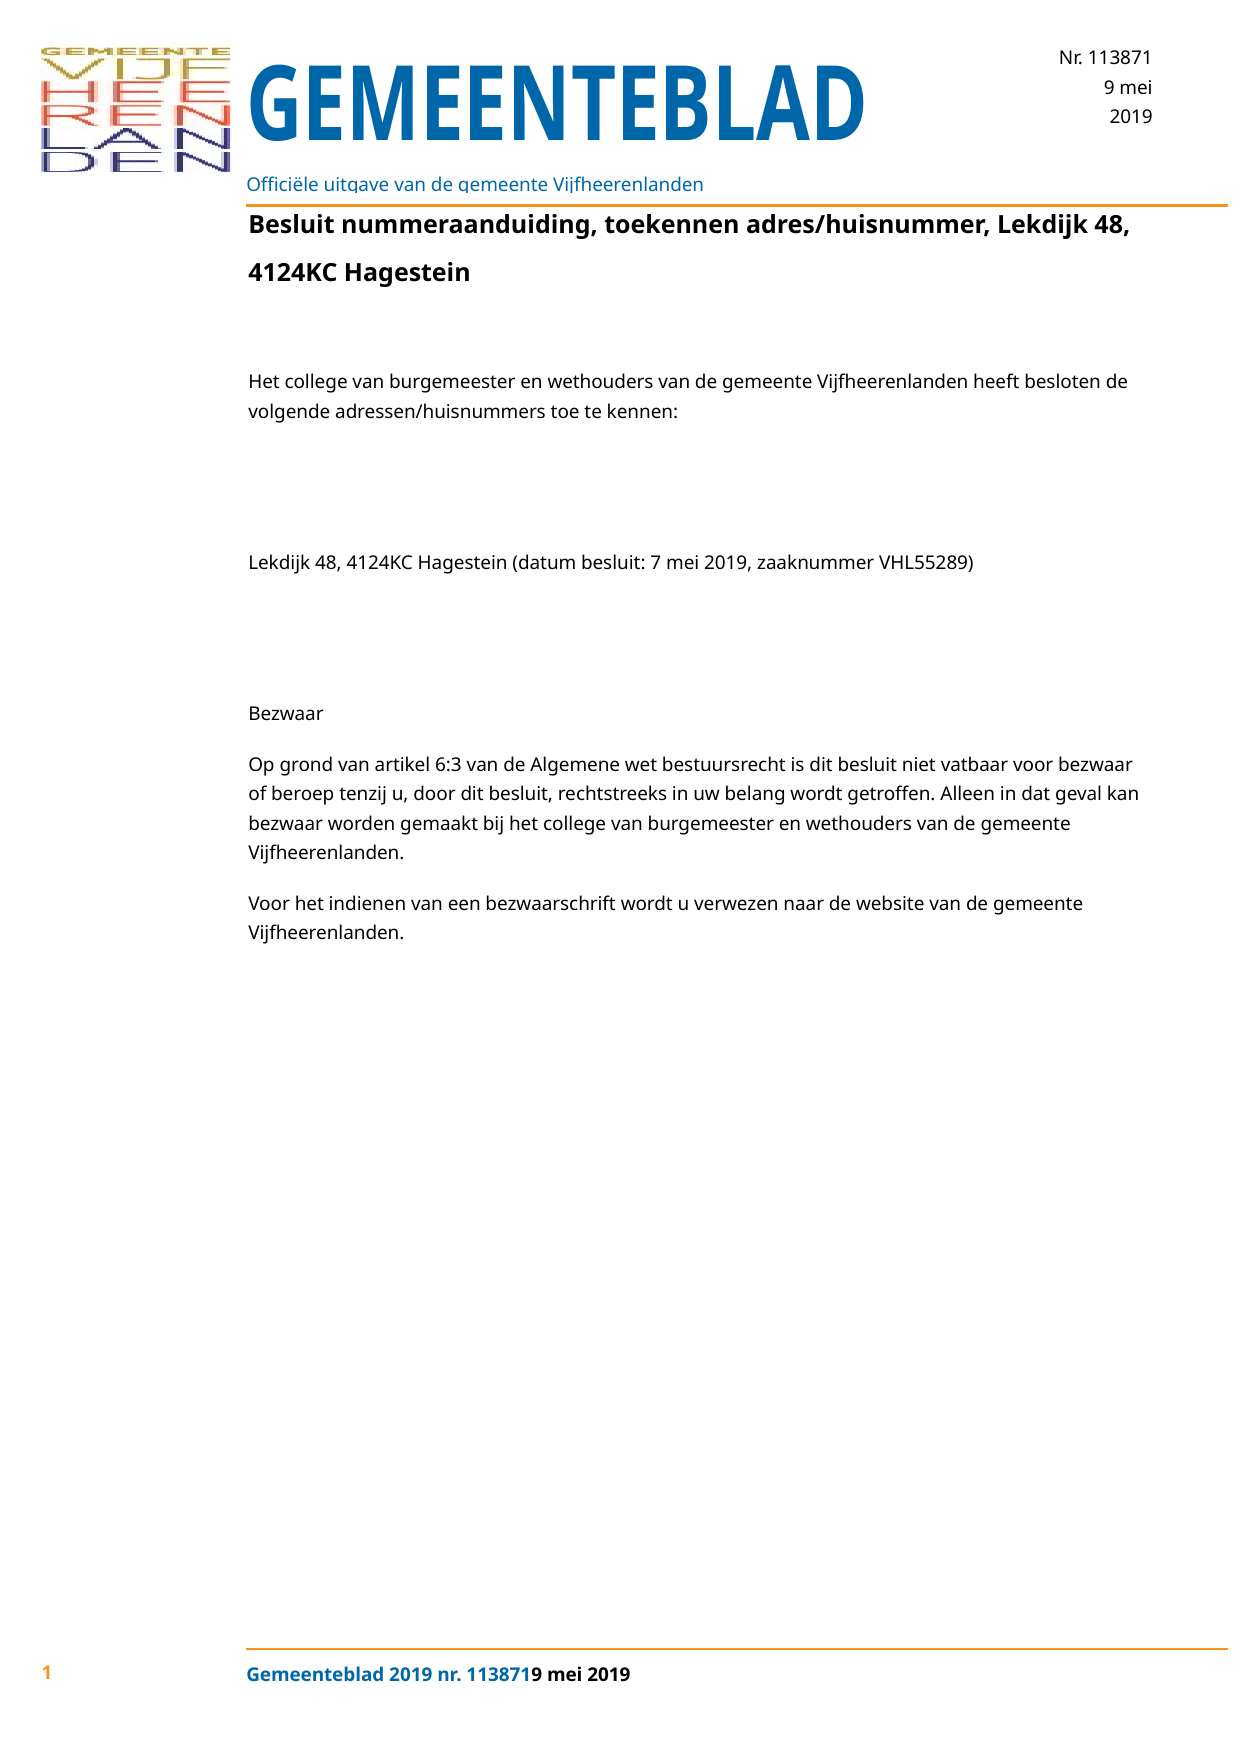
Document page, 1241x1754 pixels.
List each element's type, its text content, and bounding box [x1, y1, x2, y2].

text Lekdijk 48, 4124KC Hagestein (datum besluit: 7 mei 2019, zaaknummer VHL55289) [248, 549, 1152, 575]
text Voor het indienen van een bezwaarschrift wordt u verwezen naar de website van de gemeente Vijfheerenlanden. [248, 890, 1152, 945]
text Besluit nummeraanduiding, toekennen adres/huisnummer, Lekdijk 48, 4124KC Hagestein [248, 207, 1152, 288]
text Bezwaar [248, 700, 1152, 726]
text Op grond van artikel 6:3 van de Algemene wet bestuursrecht is dit besluit niet vatbaar voor bezwaar of beroep tenzij u, door dit besluit, rechtstreeks in uw belang wordt getroffen. Alleen in dat geval kan bezwaar worden gemaakt bij het college van burgemeester en wethouders van de gemeente Vijfheerenlanden. [248, 751, 1152, 865]
picture [41, 47, 231, 172]
text Het college van burgemeester en wethouders van de gemeente Vijfheerenlanden heeft besloten de volgende adressen/huisnummers toe te kennen: [248, 368, 1152, 424]
